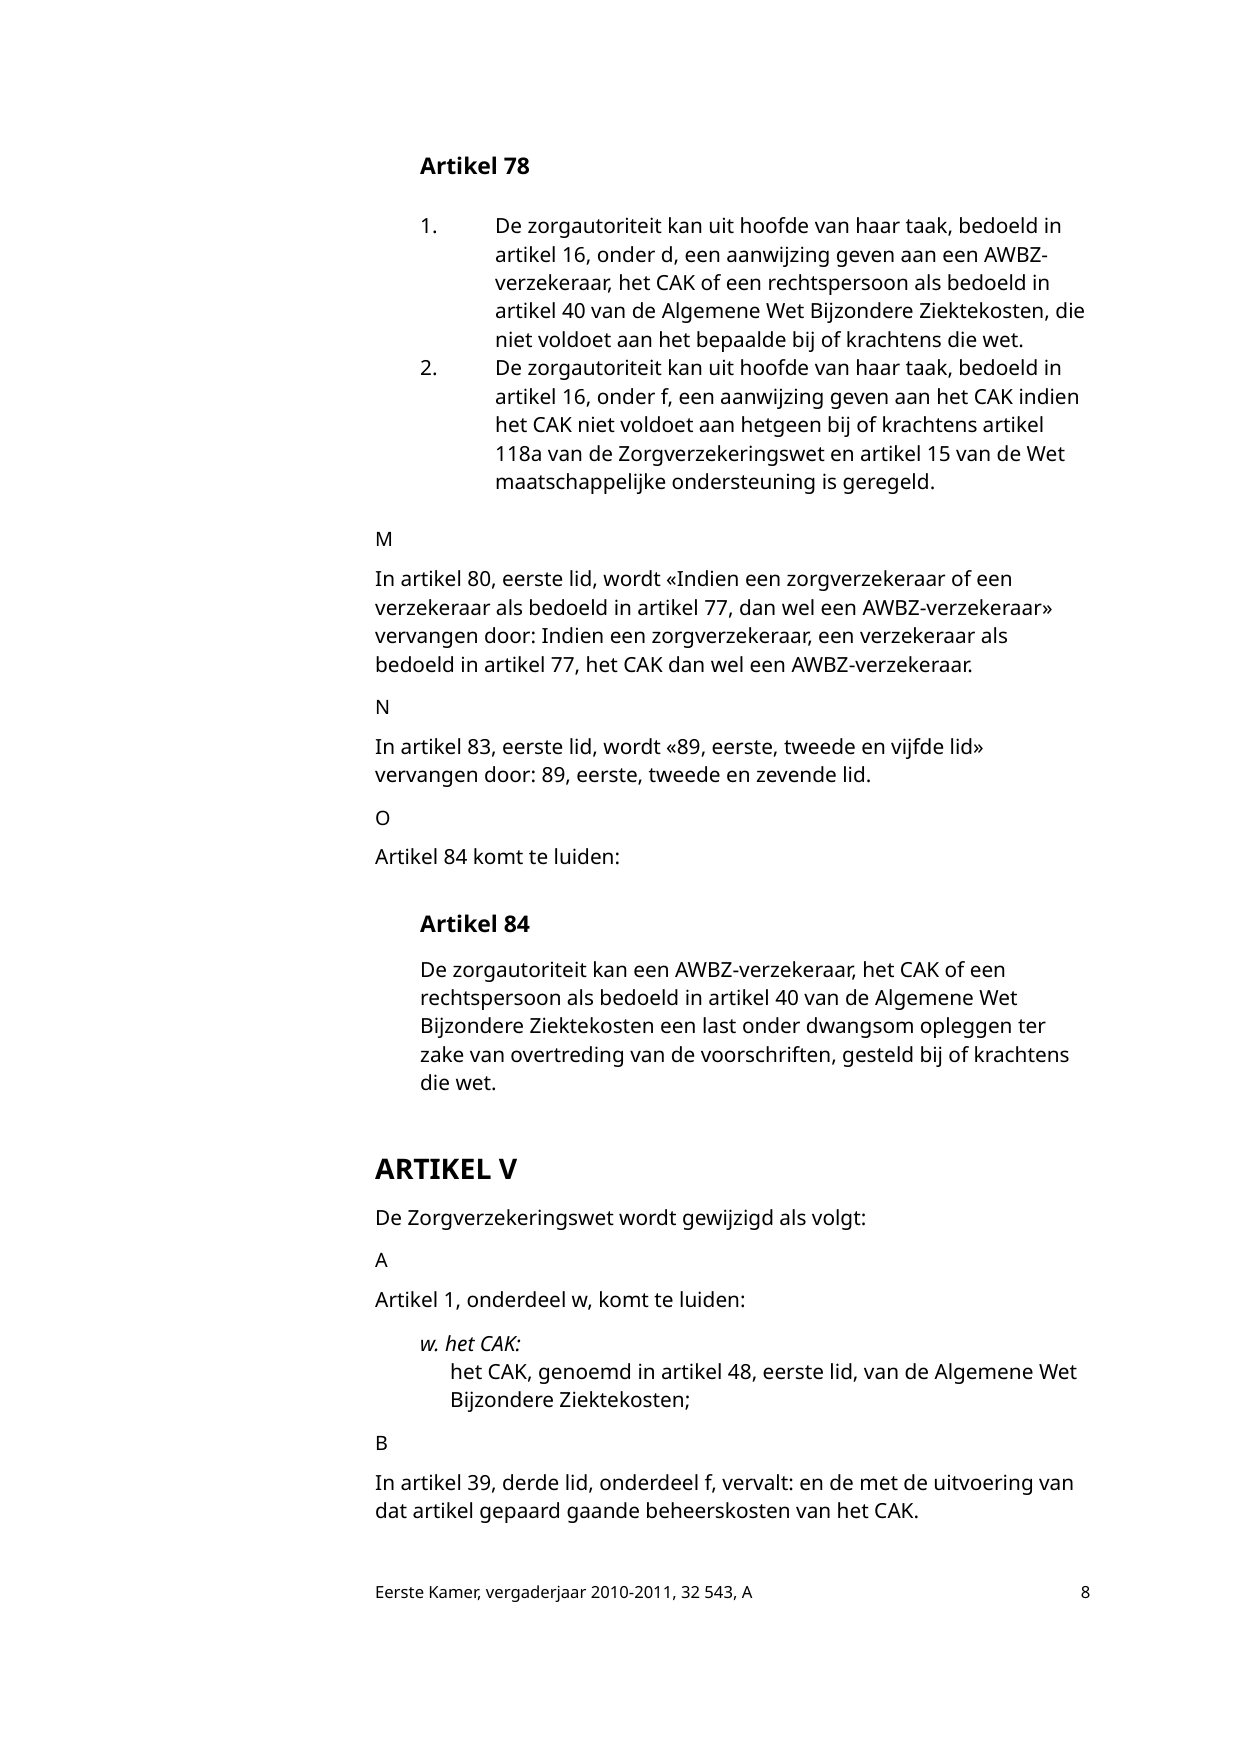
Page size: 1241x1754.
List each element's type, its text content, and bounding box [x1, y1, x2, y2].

subtitle Artikel 84 [420, 908, 1090, 940]
text het CAK, genoemd in artikel 48, eerste lid, van de Algemene Wet Bijzondere Ziektekosten; [450, 1357, 1090, 1414]
list De zorgautoriteit kan uit hoofde van haar taak, bedoeld in artikel 16, onder d, een aanwijzing geven aan een AWBZ-verzekeraar, het CAK of een rechtspersoon als bedoeld in artikel 40 van de Algemene Wet Bijzondere Ziektekosten, die niet voldoet aan het bepaalde bij of krachtens die wet. [420, 211, 1090, 353]
subtitle Artikel 78 [420, 150, 1090, 181]
text O [375, 804, 1090, 831]
subtitle ARTIKEL V [375, 1149, 1090, 1188]
text w. het CAK: [420, 1329, 1090, 1357]
text A [375, 1246, 1090, 1273]
text In artikel 83, eerste lid, wordt «89, eerste, tweede en vijfde lid» vervangen door: 89, eerste, tweede en zevende lid. [375, 732, 1090, 789]
text B [375, 1429, 1090, 1456]
text Artikel 1, onderdeel w, komt te luiden: [375, 1285, 1090, 1314]
list De zorgautoriteit kan uit hoofde van haar taak, bedoeld in artikel 16, onder f, een aanwijzing geven aan het CAK indien het CAK niet voldoet aan hetgeen bij of krachtens artikel 118a van de Zorgverzekeringswet en artikel 15 van de Wet maatschappelijke ondersteuning is geregeld. [420, 353, 1090, 496]
text De zorgautoriteit kan een AWBZ-verzekeraar, het CAK of een rechtspersoon als bedoeld in artikel 40 van de Algemene Wet Bijzondere Ziektekosten een last onder dwangsom opleggen ter zake van overtreding van de voorschriften, gesteld bij of krachtens die wet. [420, 955, 1090, 1097]
text In artikel 39, derde lid, onderdeel f, vervalt: en de met de uitvoering van dat artikel gepaard gaande beheerskosten van het CAK. [375, 1468, 1090, 1524]
text Artikel 84 komt te luiden: [375, 842, 1090, 871]
text N [375, 693, 1090, 720]
text M [375, 526, 1090, 553]
text In artikel 80, eerste lid, wordt «Indien een zorgverzekeraar of een verzekeraar als bedoeld in artikel 77, dan wel een AWBZ-verzekeraar» vervangen door: Indien een zorgverzekeraar, een verzekeraar als bedoeld in artikel 77, het CAK dan wel een AWBZ-verzekeraar. [375, 564, 1090, 678]
text De Zorgverzekeringswet wordt gewijzigd als volgt: [375, 1203, 1090, 1231]
